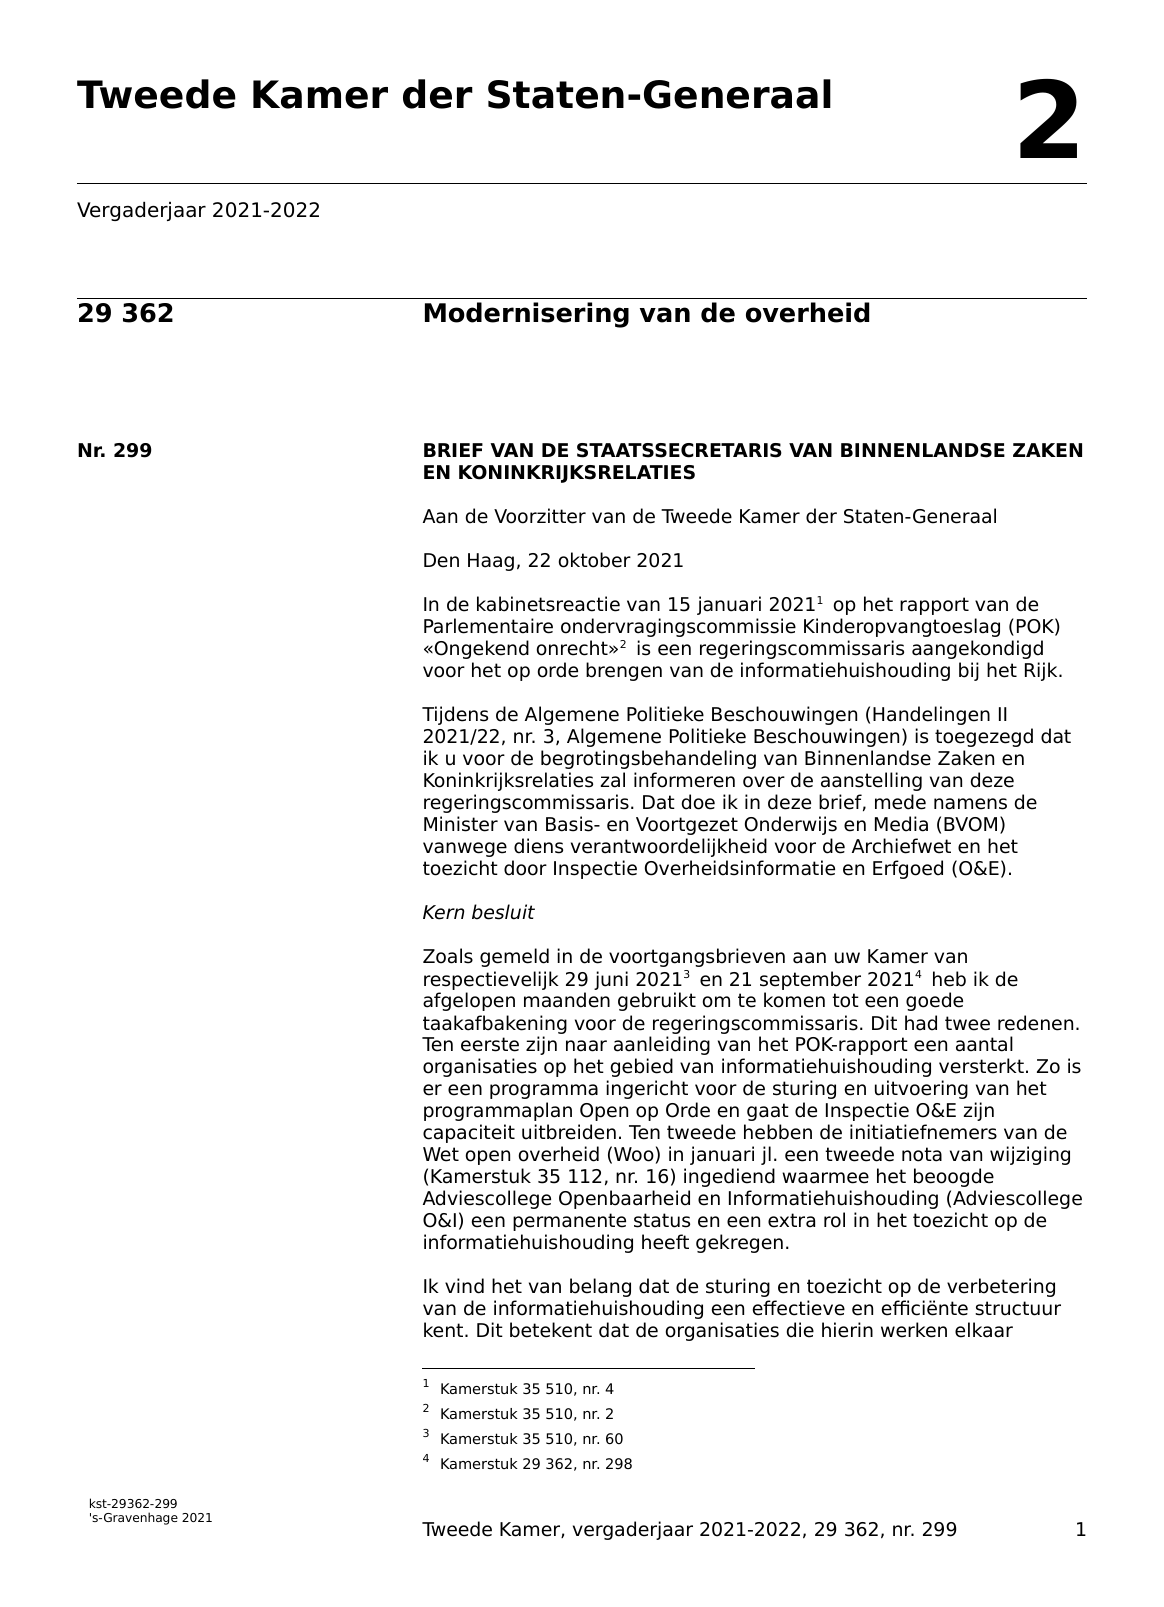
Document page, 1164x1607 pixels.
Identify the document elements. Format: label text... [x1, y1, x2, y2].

text 's-Gravenhage 2021 [88, 1511, 323, 1525]
text Den Haag, 22 oktober 2021 [422, 550, 1087, 572]
subtitle 29 362 Modernisering van de overheid [77, 299, 1087, 329]
table_header 2 [886, 59, 1087, 183]
text Kamerstuk 35 510, nr. 4 [422, 1377, 1087, 1399]
text Tijdens de Algemene Politieke Beschouwingen (Handelingen II 2021/22, nr. 3, Algemene Politieke Beschouwingen) is toegezegd dat ik u voor de begrotingsbehandeling van Binnenlandse Zaken en Koninkrijksrelaties zal informeren over de aanstelling van deze regeringscommissaris. Dat doe ik in deze brief, mede namens de Minister van Basis- en Voortgezet Onderwijs en Media (BVOM) vanwege diens verantwoordelijkheid voor de Archiefwet en het toezicht door Inspectie Overheidsinformatie en Erfgoed (O&E). [422, 704, 1087, 880]
text kst-29362-299 [88, 1497, 323, 1511]
text Zoals gemeld in de voortgangsbrieven aan uw Kamer van respectievelijk 29 juni 2021 en 21 september 2021 heb ik de afgelopen maanden gebruikt om te komen tot een goede taakafbakening voor de regeringscommissaris. Dit had twee redenen. Ten eerste zijn naar aanleiding van het POK-rapport een aantal organisaties op het gebied van informatiehuishouding versterkt. Zo is er een programma ingericht voor de sturing en uitvoering van het programmaplan Open op Orde en gaat de Inspectie O&E zijn capaciteit uitbreiden. Ten tweede hebben de initiatiefnemers van de Wet open overheid (Woo) in januari jl. een tweede nota van wijziging (Kamerstuk 35 112, nr. 16) ingediend waarmee het beoogde Adviescollege Openbaarheid en Informatiehuishouding (Adviescollege O&I) een permanente status en een extra rol in het toezicht op de informatiehuishouding heeft gekregen. [422, 946, 1087, 1254]
text Kamerstuk 29 362, nr. 298 [422, 1452, 1087, 1474]
text Kamerstuk 35 510, nr. 2 [422, 1402, 1087, 1424]
subtitle Kern besluit [422, 902, 1087, 924]
table_cell Vergaderjaar 2021-2022 [77, 184, 1087, 298]
text Aan de Voorzitter van de Tweede Kamer der Staten-Generaal [422, 506, 1087, 528]
table_header Tweede Kamer der Staten-Generaal [77, 59, 886, 183]
text Ik vind het van belang dat de sturing en toezicht op de verbetering van de informatiehuishouding een effectieve en efficiënte structuur kent. Dit betekent dat de organisaties die hierin werken elkaar [422, 1276, 1087, 1342]
text In de kabinetsreactie van 15 januari 2021 op het rapport van de Parlementaire ondervragingscommissie Kinderopvangtoeslag (POK) «Ongekend onrecht» is een regeringscommissaris aangekondigd voor het op orde brengen van de informatiehuishouding bij het Rijk. [422, 594, 1087, 682]
text Kamerstuk 35 510, nr. 60 [422, 1427, 1087, 1449]
subtitle Nr. 299 BRIEF VAN DE STAATSSECRETARIS VAN BINNENLANDSE ZAKEN EN KONINKRIJKSRELATIES [77, 440, 1087, 484]
